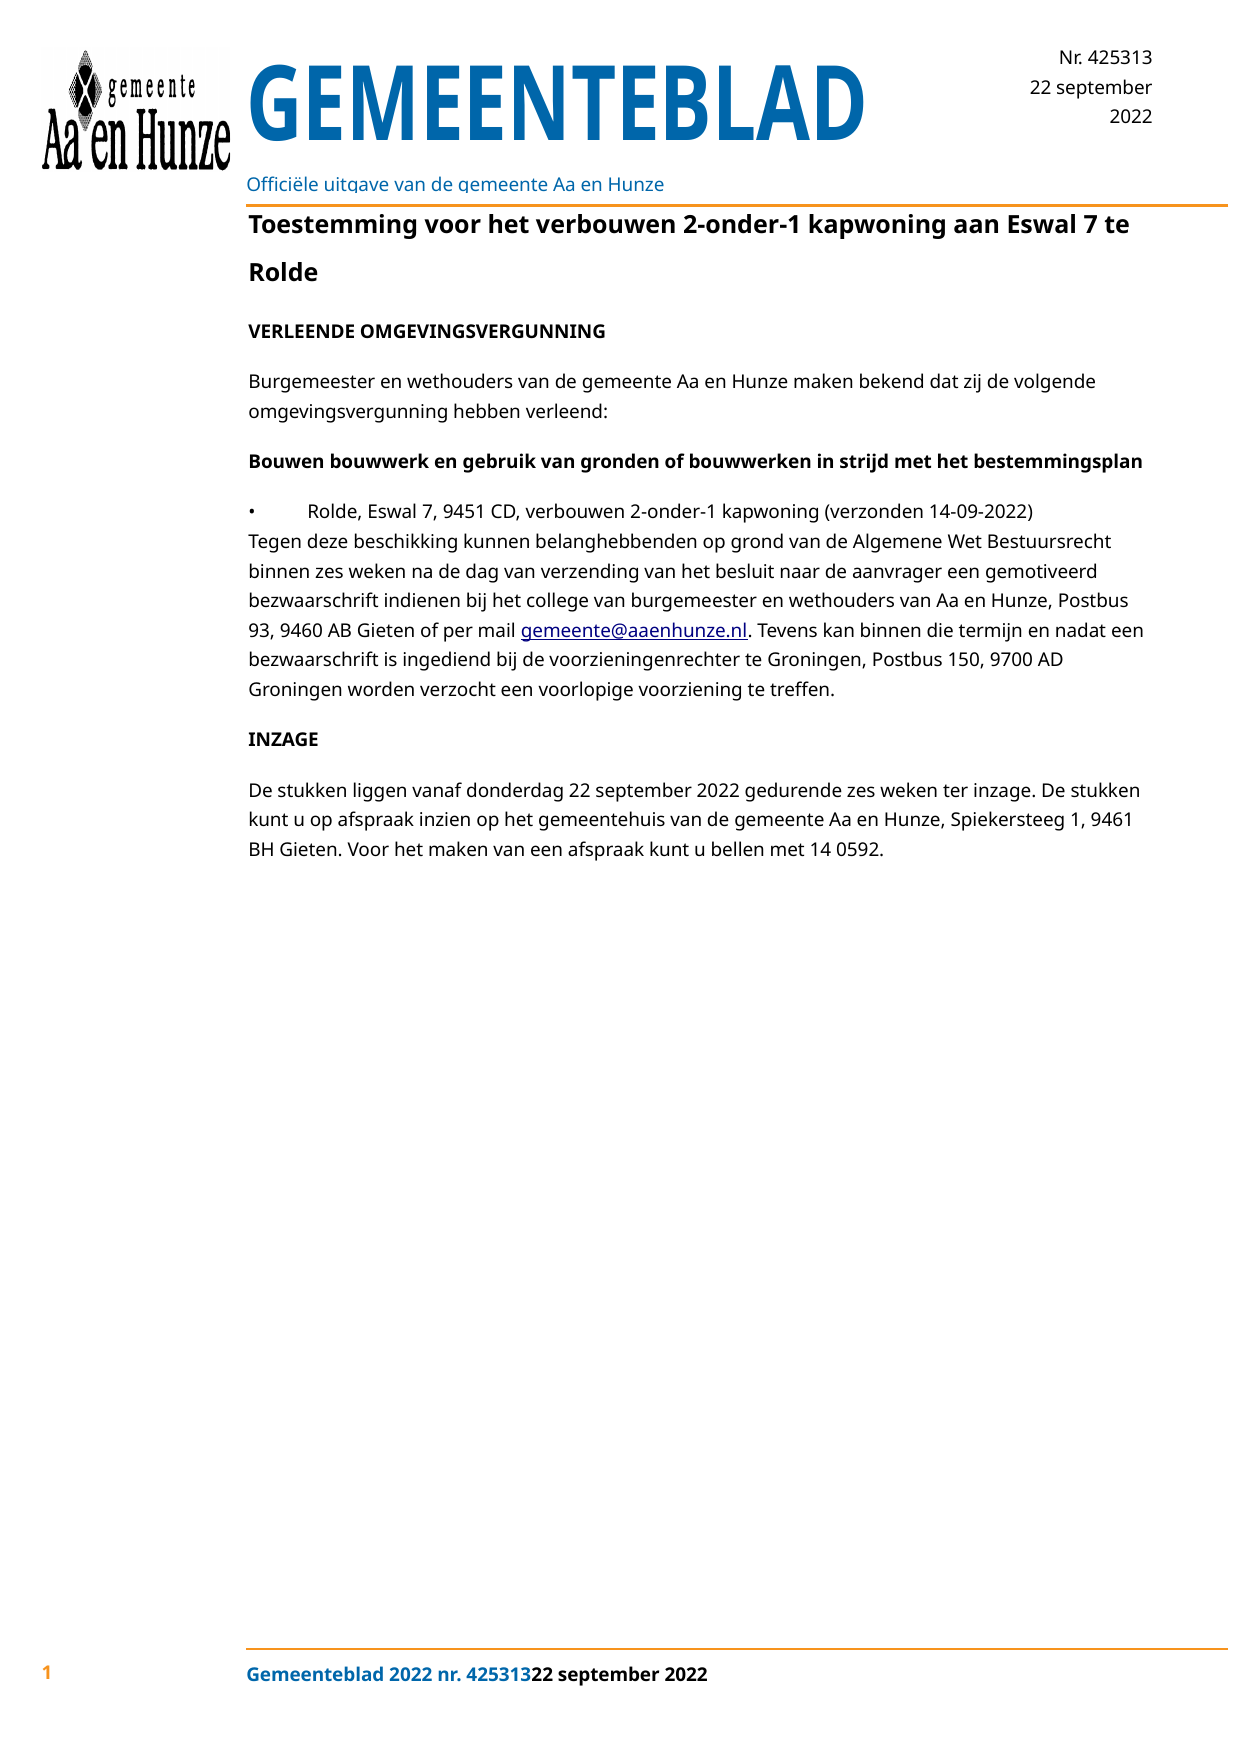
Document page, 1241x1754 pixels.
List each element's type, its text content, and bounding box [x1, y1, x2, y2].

text De stukken liggen vanaf donderdag 22 september 2022 gedurende zes weken ter inzage. De stukken kunt u op afspraak inzien op het gemeentehuis van de gemeente Aa en Hunze, Spiekersteeg 1, 9461 BH Gieten. Voor het maken van een afspraak kunt u bellen met 14 0592. [248, 777, 1152, 862]
text Bouwen bouwwerk en gebruik van gronden of bouwwerken in strijd met het bestemmingsplan [248, 448, 1152, 474]
list Rolde, Eswal 7, 9451 CD, verbouwen 2-onder-1 kapwoning (verzonden 14-09-2022) [248, 499, 1152, 524]
text VERLEENDE OMGEVINGSVERGUNNING [248, 318, 1152, 344]
picture [41, 47, 231, 172]
text Burgemeester en wethouders van de gemeente Aa en Hunze maken bekend dat zij de volgende omgevingsvergunning hebben verleend: [248, 368, 1152, 424]
text INZAGE [248, 727, 1152, 752]
text Tegen deze beschikking kunnen belanghebbenden op grond van de Algemene Wet Bestuursrecht binnen zes weken na de dag van verzending van het besluit naar de aanvrager een gemotiveerd bezwaarschrift indienen bij het college van burgemeester en wethouders van Aa en Hunze, Postbus 93, 9460 AB Gieten of per mail gemeente@aaenhunze.nl. Tevens kan binnen die termijn en nadat een bezwaarschrift is ingediend bij de voorzieningenrechter te Groningen, Postbus 150, 9700 AD Groningen worden verzocht een voorlopige voorziening te treffen. [248, 528, 1152, 702]
text Toestemming voor het verbouwen 2-onder-1 kapwoning aan Eswal 7 te Rolde [248, 207, 1152, 288]
